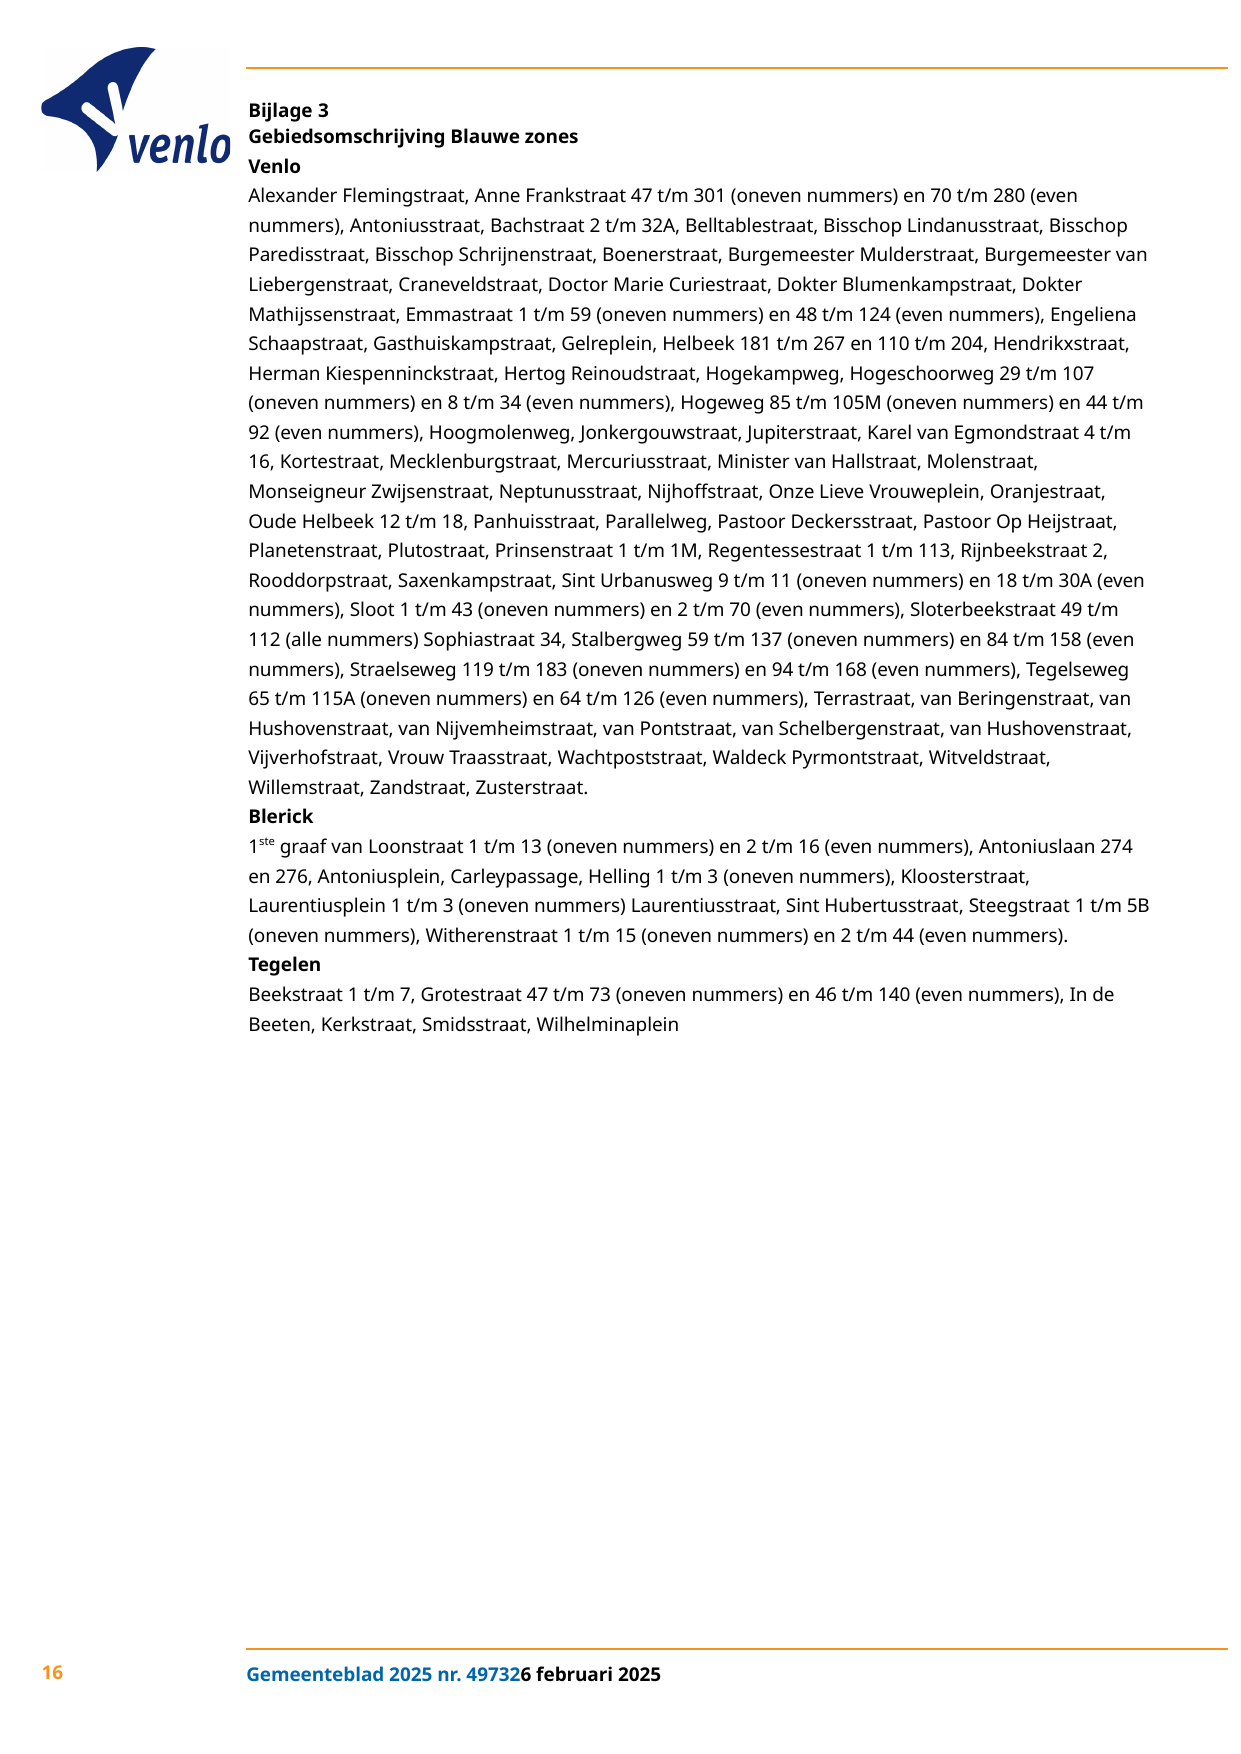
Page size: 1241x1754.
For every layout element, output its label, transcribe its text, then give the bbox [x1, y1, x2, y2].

text 1ste graaf van Loonstraat 1 t/m 13 (oneven nummers) en 2 t/m 16 (even nummers), Antoniuslaan 274 en 276, Antoniusplein, Carleypassage, Helling 1 t/m 3 (oneven nummers), Kloosterstraat, Laurentiusplein 1 t/m 3 (oneven nummers) Laurentiusstraat, Sint Hubertusstraat, Steegstraat 1 t/m 5B (oneven nummers), Witherenstraat 1 t/m 15 (oneven nummers) en 2 t/m 44 (even nummers). [248, 833, 1152, 948]
text Alexander Flemingstraat, Anne Frankstraat 47 t/m 301 (oneven nummers) en 70 t/m 280 (even nummers), Antoniusstraat, Bachstraat 2 t/m 32A, Belltablestraat, Bisschop Lindanusstraat, Bisschop Paredisstraat, Bisschop Schrijnenstraat, Boenerstraat, Burgemeester Mulderstraat, Burgemeester van Liebergenstraat, Craneveldstraat, Doctor Marie Curiestraat, Dokter Blumenkampstraat, Dokter Mathijssenstraat, Emmastraat 1 t/m 59 (oneven nummers) en 48 t/m 124 (even nummers), Engeliena Schaapstraat, Gasthuiskampstraat, Gelreplein, Helbeek 181 t/m 267 en 110 t/m 204, Hendrikxstraat, Herman Kiespenninckstraat, Hertog Reinoudstraat, Hogekampweg, Hogeschoorweg 29 t/m 107 (oneven nummers) en 8 t/m 34 (even nummers), Hogeweg 85 t/m 105M (oneven nummers) en 44 t/m 92 (even nummers), Hoogmolenweg, Jonkergouwstraat, Jupiterstraat, Karel van Egmondstraat 4 t/m 16, Kortestraat, Mecklenburgstraat, Mercuriusstraat, Minister van Hallstraat, Molenstraat, Monseigneur Zwijsenstraat, Neptunusstraat, Nijhoffstraat, Onze Lieve Vrouweplein, Oranjestraat, Oude Helbeek 12 t/m 18, Panhuisstraat, Parallelweg, Pastoor Deckersstraat, Pastoor Op Heijstraat, Planetenstraat, Plutostraat, Prinsenstraat 1 t/m 1M, Regentessestraat 1 t/m 113, Rijnbeekstraat 2, Rooddorpstraat, Saxenkampstraat, Sint Urbanusweg 9 t/m 11 (oneven nummers) en 18 t/m 30A (even nummers), Sloot 1 t/m 43 (oneven nummers) en 2 t/m 70 (even nummers), Sloterbeekstraat 49 t/m 112 (alle nummers) Sophiastraat 34, Stalbergweg 59 t/m 137 (oneven nummers) en 84 t/m 158 (even nummers), Straelseweg 119 t/m 183 (oneven nummers) en 94 t/m 168 (even nummers), Tegelseweg 65 t/m 115A (oneven nummers) en 64 t/m 126 (even nummers), Terrastraat, van Beringenstraat, van Hushovenstraat, van Nijvemheimstraat, van Pontstraat, van Schelbergenstraat, van Hushovenstraat, Vijverhofstraat, Vrouw Traasstraat, Wachtpoststraat, Waldeck Pyrmontstraat, Witveldstraat, Willemstraat, Zandstraat, Zusterstraat. [248, 182, 1152, 800]
picture [41, 47, 231, 172]
text Beekstraat 1 t/m 7, Grotestraat 47 t/m 73 (oneven nummers) en 46 t/m 140 (even nummers), In de Beeten, Kerkstraat, Smidsstraat, Wilhelminaplein [248, 981, 1152, 1037]
text Venlo [248, 153, 1152, 179]
text Gebiedsomschrijving Blauwe zones [248, 123, 1152, 149]
text Tegelen [248, 952, 1152, 977]
text Bijlage 3 [248, 95, 1152, 123]
text Blerick [248, 804, 1152, 829]
